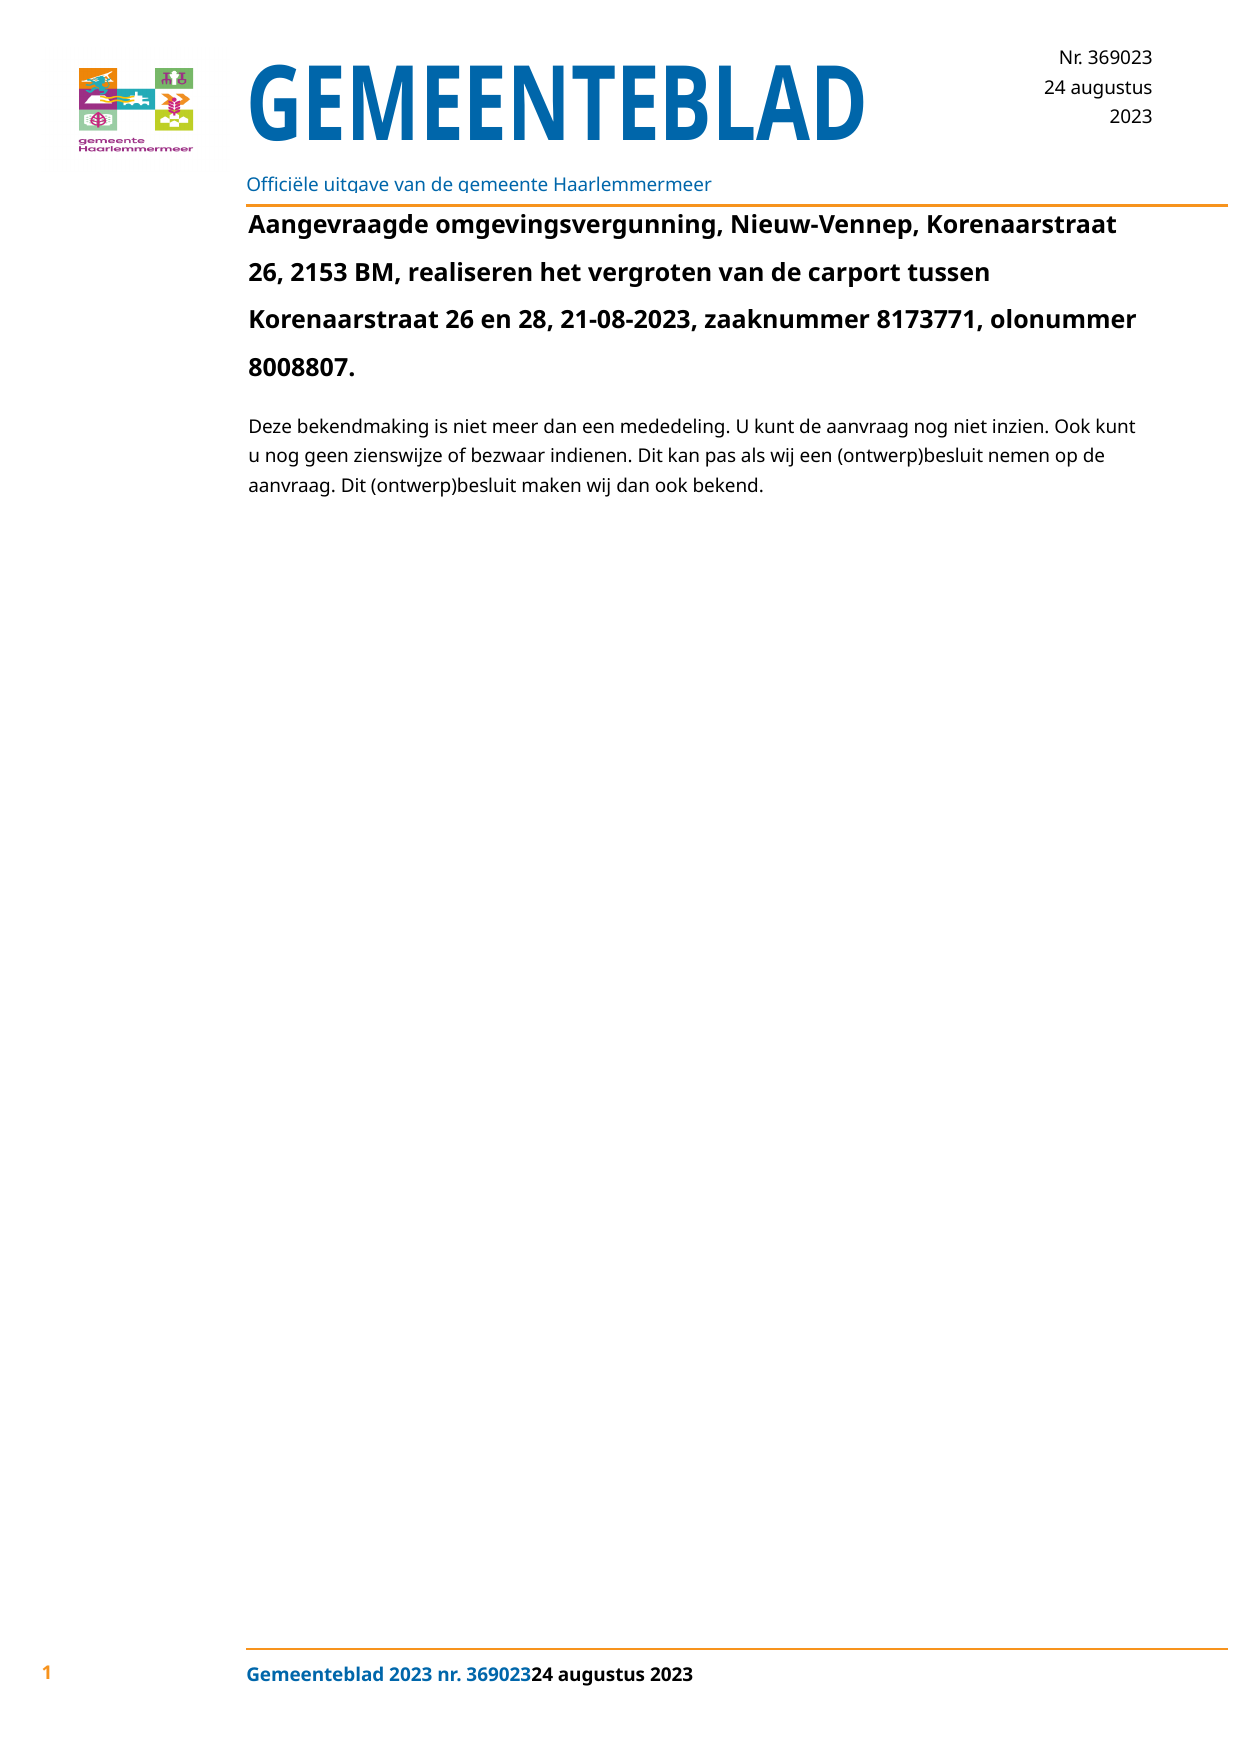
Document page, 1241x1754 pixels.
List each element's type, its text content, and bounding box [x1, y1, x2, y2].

picture [41, 47, 231, 172]
text Aangevraagde omgevingsvergunning, Nieuw-Vennep, Korenaarstraat 26, 2153 BM, realiseren het vergroten van de carport tussen Korenaarstraat 26 en 28, 21-08-2023, zaaknummer 8173771, olonummer 8008807. [248, 207, 1152, 384]
text Deze bekendmaking is niet meer dan een mededeling. U kunt de aanvraag nog niet inzien. Ook kunt u nog geen zienswijze of bezwaar indienen. Dit kan pas als wij een (ontwerp)besluit nemen op de aanvraag. Dit (ontwerp)besluit maken wij dan ook bekend. [248, 413, 1152, 498]
